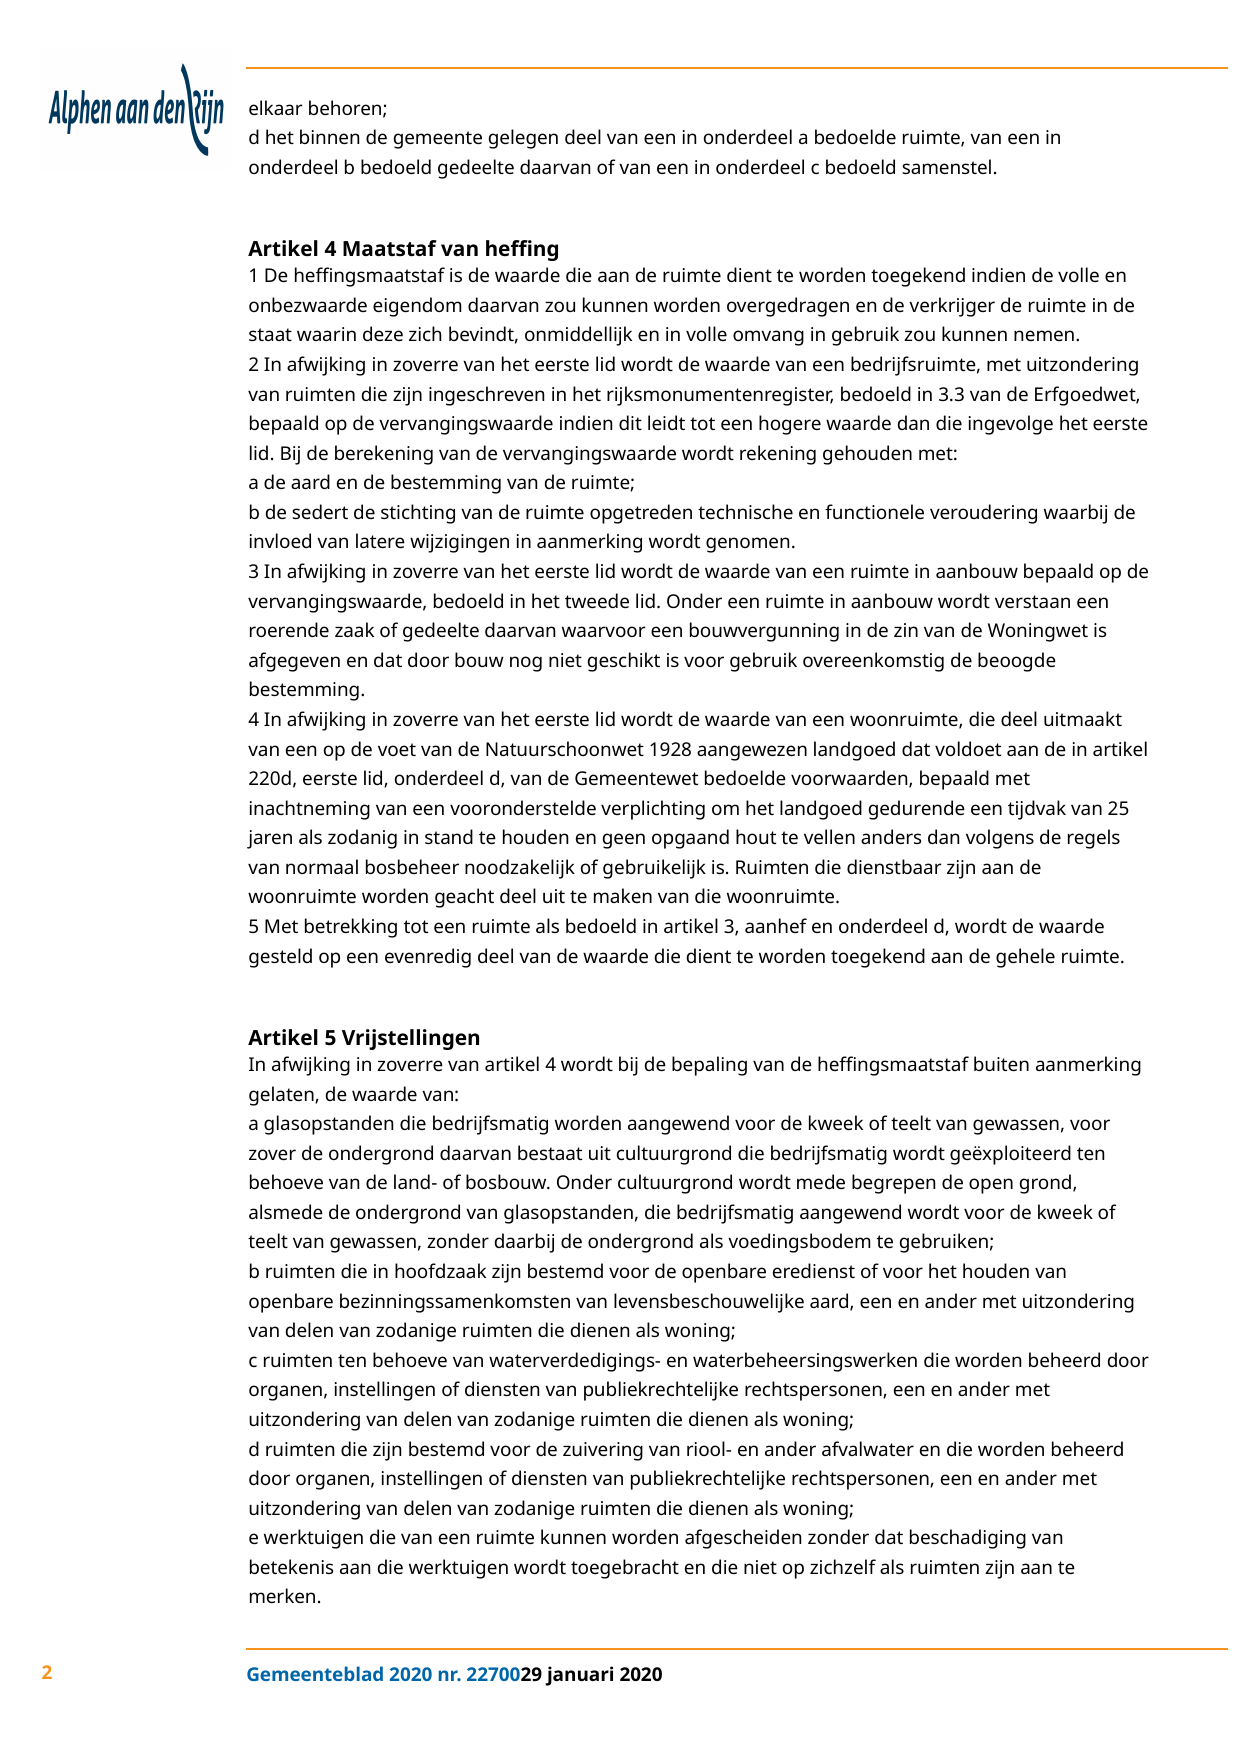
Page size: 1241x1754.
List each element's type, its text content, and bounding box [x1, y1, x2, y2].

text elkaar behoren; [248, 95, 1152, 121]
text d het binnen de gemeente gelegen deel van een in onderdeel a bedoelde ruimte, van een in onderdeel b bedoeld gedeelte daarvan of van een in onderdeel c bedoeld samenstel. [248, 124, 1152, 180]
text 1 De heffingsmaatstaf is de waarde die aan de ruimte dient te worden toegekend indien de volle en onbezwaarde eigendom daarvan zou kunnen worden overgedragen en de verkrijger de ruimte in de staat waarin deze zich bevindt, onmiddellijk en in volle omvang in gebruik zou kunnen nemen. [248, 262, 1152, 347]
text 4 In afwijking in zoverre van het eerste lid wordt de waarde van een woonruimte, die deel uitmaakt van een op de voet van de Natuurschoonwet 1928 aangewezen landgoed dat voldoet aan de in artikel 220d, eerste lid, onderdeel d, van de Gemeentewet bedoelde voorwaarden, bepaald met inachtneming van een vooronderstelde verplichting om het landgoed gedurende een tijdvak van 25 jaren als zodanig in stand te houden en geen opgaand hout te vellen anders dan volgens de regels van normaal bosbeheer noodzakelijk of gebruikelijk is. Ruimten die dienstbaar zijn aan de woonruimte worden geacht deel uit te maken van die woonruimte. [248, 706, 1152, 909]
text Artikel 4 Maatstaf van heffing [248, 234, 1152, 262]
text a glasopstanden die bedrijfsmatig worden aangewend voor de kweek of teelt van gewassen, voor zover de ondergrond daarvan bestaat uit cultuurgrond die bedrijfsmatig wordt geëxploiteerd ten behoeve van de land- of bosbouw. Onder cultuurgrond wordt mede begrepen de open grond, alsmede de ondergrond van glasopstanden, die bedrijfsmatig aangewend wordt voor de kweek of teelt van gewassen, zonder daarbij de ondergrond als voedingsbodem te gebruiken; [248, 1110, 1152, 1254]
text Artikel 5 Vrijstellingen [248, 1023, 1152, 1051]
picture [41, 47, 231, 172]
text In afwijking in zoverre van artikel 4 wordt bij de bepaling van de heffingsmaatstaf buiten aanmerking gelaten, de waarde van: [248, 1051, 1152, 1107]
text b de sedert de stichting van de ruimte opgetreden technische en functionele veroudering waarbij de invloed van latere wijzigingen in aanmerking wordt genomen. [248, 499, 1152, 554]
text b ruimten die in hoofdzaak zijn bestemd voor de openbare eredienst of voor het houden van openbare bezinningssamenkomsten van levensbeschouwelijke aard, een en ander met uitzondering van delen van zodanige ruimten die dienen als woning; [248, 1258, 1152, 1343]
text 2 In afwijking in zoverre van het eerste lid wordt de waarde van een bedrijfsruimte, met uitzondering van ruimten die zijn ingeschreven in het rijksmonumentenregister, bedoeld in 3.3 van de Erfgoedwet, bepaald op de vervangingswaarde indien dit leidt tot een hogere waarde dan die ingevolge het eerste lid. Bij de berekening van de vervangingswaarde wordt rekening gehouden met: [248, 351, 1152, 466]
text 3 In afwijking in zoverre van het eerste lid wordt de waarde van een ruimte in aanbouw bepaald op de vervangingswaarde, bedoeld in het tweede lid. Onder een ruimte in aanbouw wordt verstaan een roerende zaak of gedeelte daarvan waarvoor een bouwvergunning in de zin van de Woningwet is afgegeven en dat door bouw nog niet geschikt is voor gebruik overeenkomstig de beoogde bestemming. [248, 558, 1152, 702]
text d ruimten die zijn bestemd voor de zuivering van riool- en ander afvalwater en die worden beheerd door organen, instellingen of diensten van publiekrechtelijke rechtspersonen, een en ander met uitzondering van delen van zodanige ruimten die dienen als woning; [248, 1436, 1152, 1521]
text e werktuigen die van een ruimte kunnen worden afgescheiden zonder dat beschadiging van betekenis aan die werktuigen wordt toegebracht en die niet op zichzelf als ruimten zijn aan te merken. [248, 1524, 1152, 1609]
text a de aard en de bestemming van de ruimte; [248, 469, 1152, 495]
text c ruimten ten behoeve van waterverdedigings- en waterbeheersingswerken die worden beheerd door organen, instellingen of diensten van publiekrechtelijke rechtspersonen, een en ander met uitzondering van delen van zodanige ruimten die dienen als woning; [248, 1347, 1152, 1432]
text 5 Met betrekking tot een ruimte als bedoeld in artikel 3, aanhef en onderdeel d, wordt de waarde gesteld op een evenredig deel van de waarde die dient te worden toegekend aan de gehele ruimte. [248, 913, 1152, 968]
